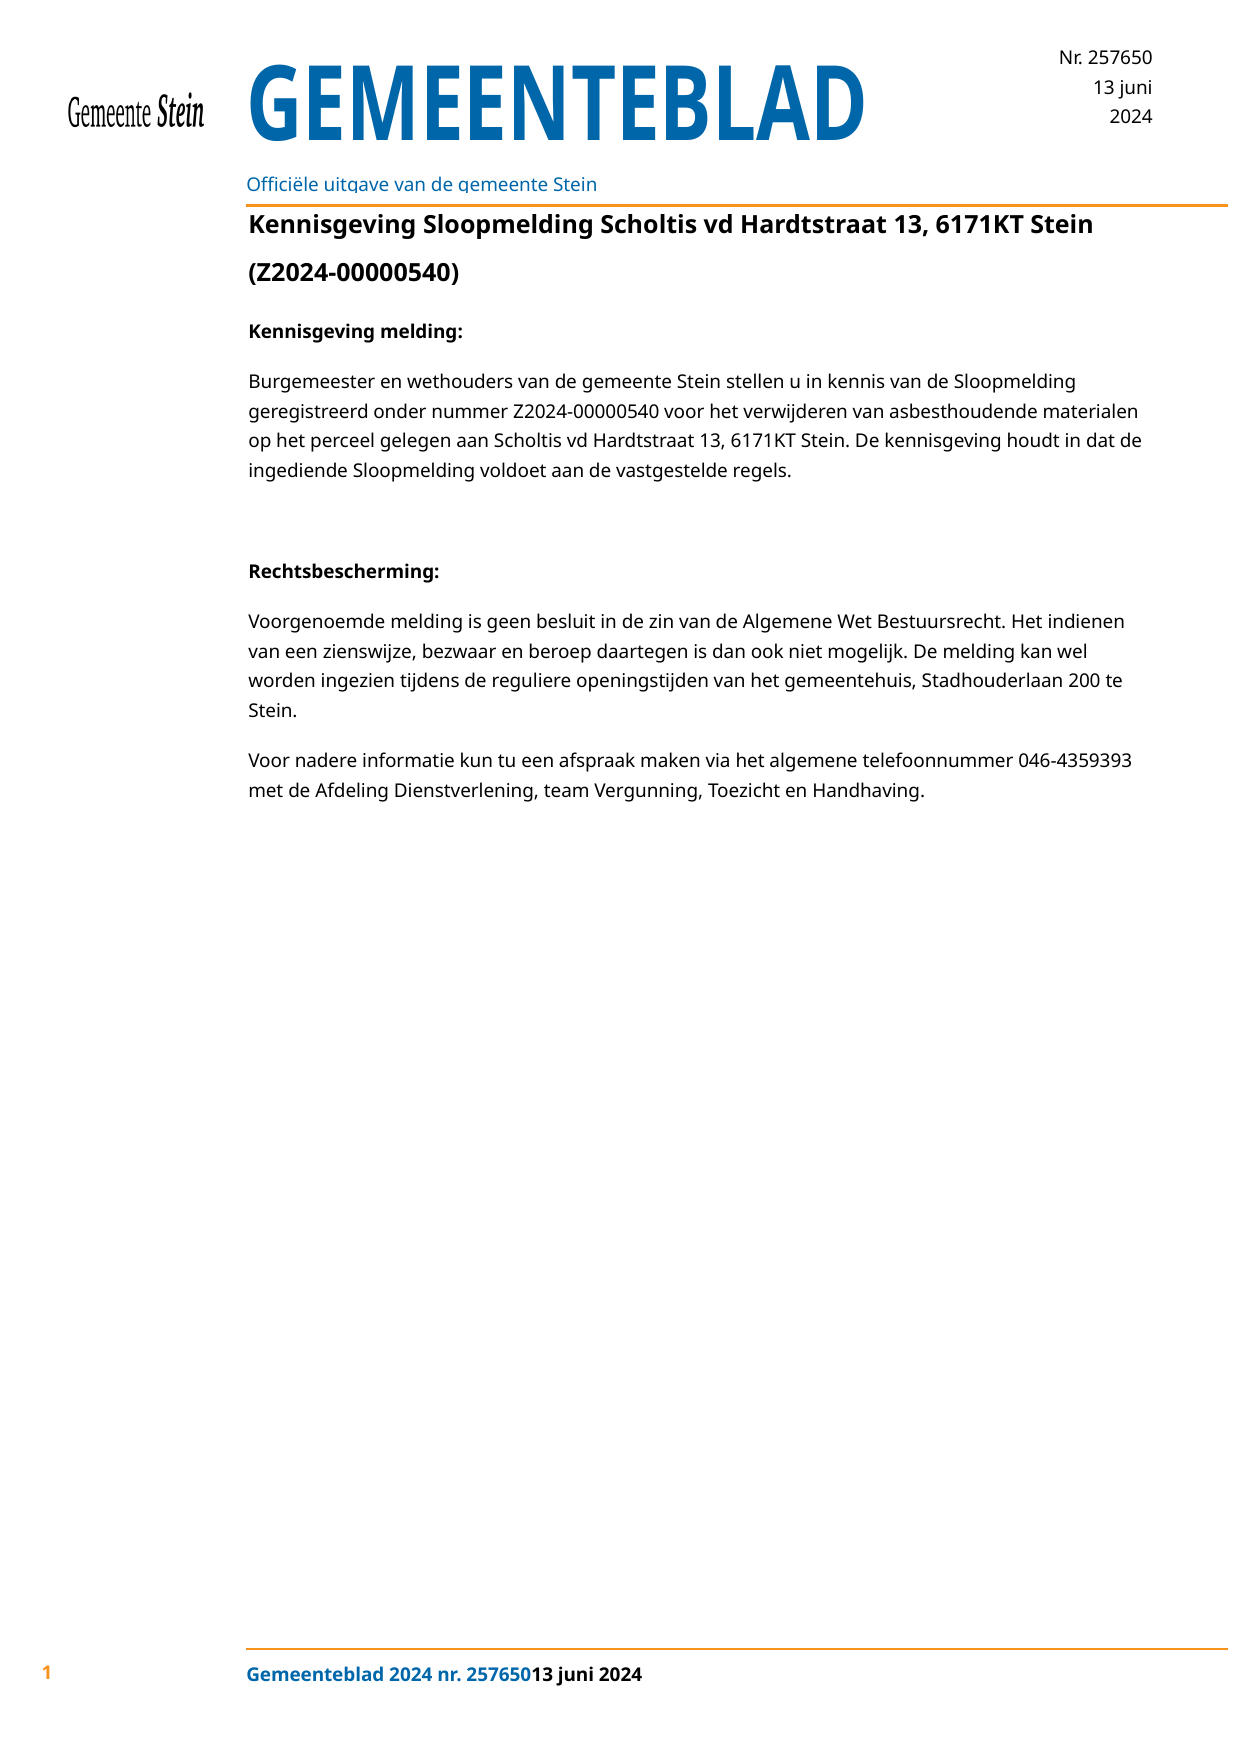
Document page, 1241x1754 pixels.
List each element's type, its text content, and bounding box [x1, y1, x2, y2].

picture [41, 47, 231, 172]
text Burgemeester en wethouders van de gemeente Stein stellen u in kennis van de Sloopmelding geregistreerd onder nummer Z2024-00000540 voor het verwijderen van asbesthoudende materialen op het perceel gelegen aan Scholtis vd Hardtstraat 13, 6171KT Stein. De kennisgeving houdt in dat de ingediende Sloopmelding voldoet aan de vastgestelde regels. [248, 368, 1152, 483]
text Voor nadere informatie kun tu een afspraak maken via het algemene telefoonnummer 046-4359393 met de Afdeling Dienstverlening, team Vergunning, Toezicht en Handhaving. [248, 747, 1152, 803]
text Voorgenoemde melding is geen besluit in de zin van de Algemene Wet Bestuursrecht. Het indienen van een zienswijze, bezwaar en beroep daartegen is dan ook niet mogelijk. De melding kan wel worden ingezien tijdens de reguliere openingstijden van het gemeentehuis, Stadhouderlaan 200 te Stein. [248, 608, 1152, 723]
text Kennisgeving Sloopmelding Scholtis vd Hardtstraat 13, 6171KT Stein (Z2024-00000540) [248, 207, 1152, 288]
text Rechtsbescherming: [248, 558, 1152, 584]
text Kennisgeving melding: [248, 318, 1152, 344]
